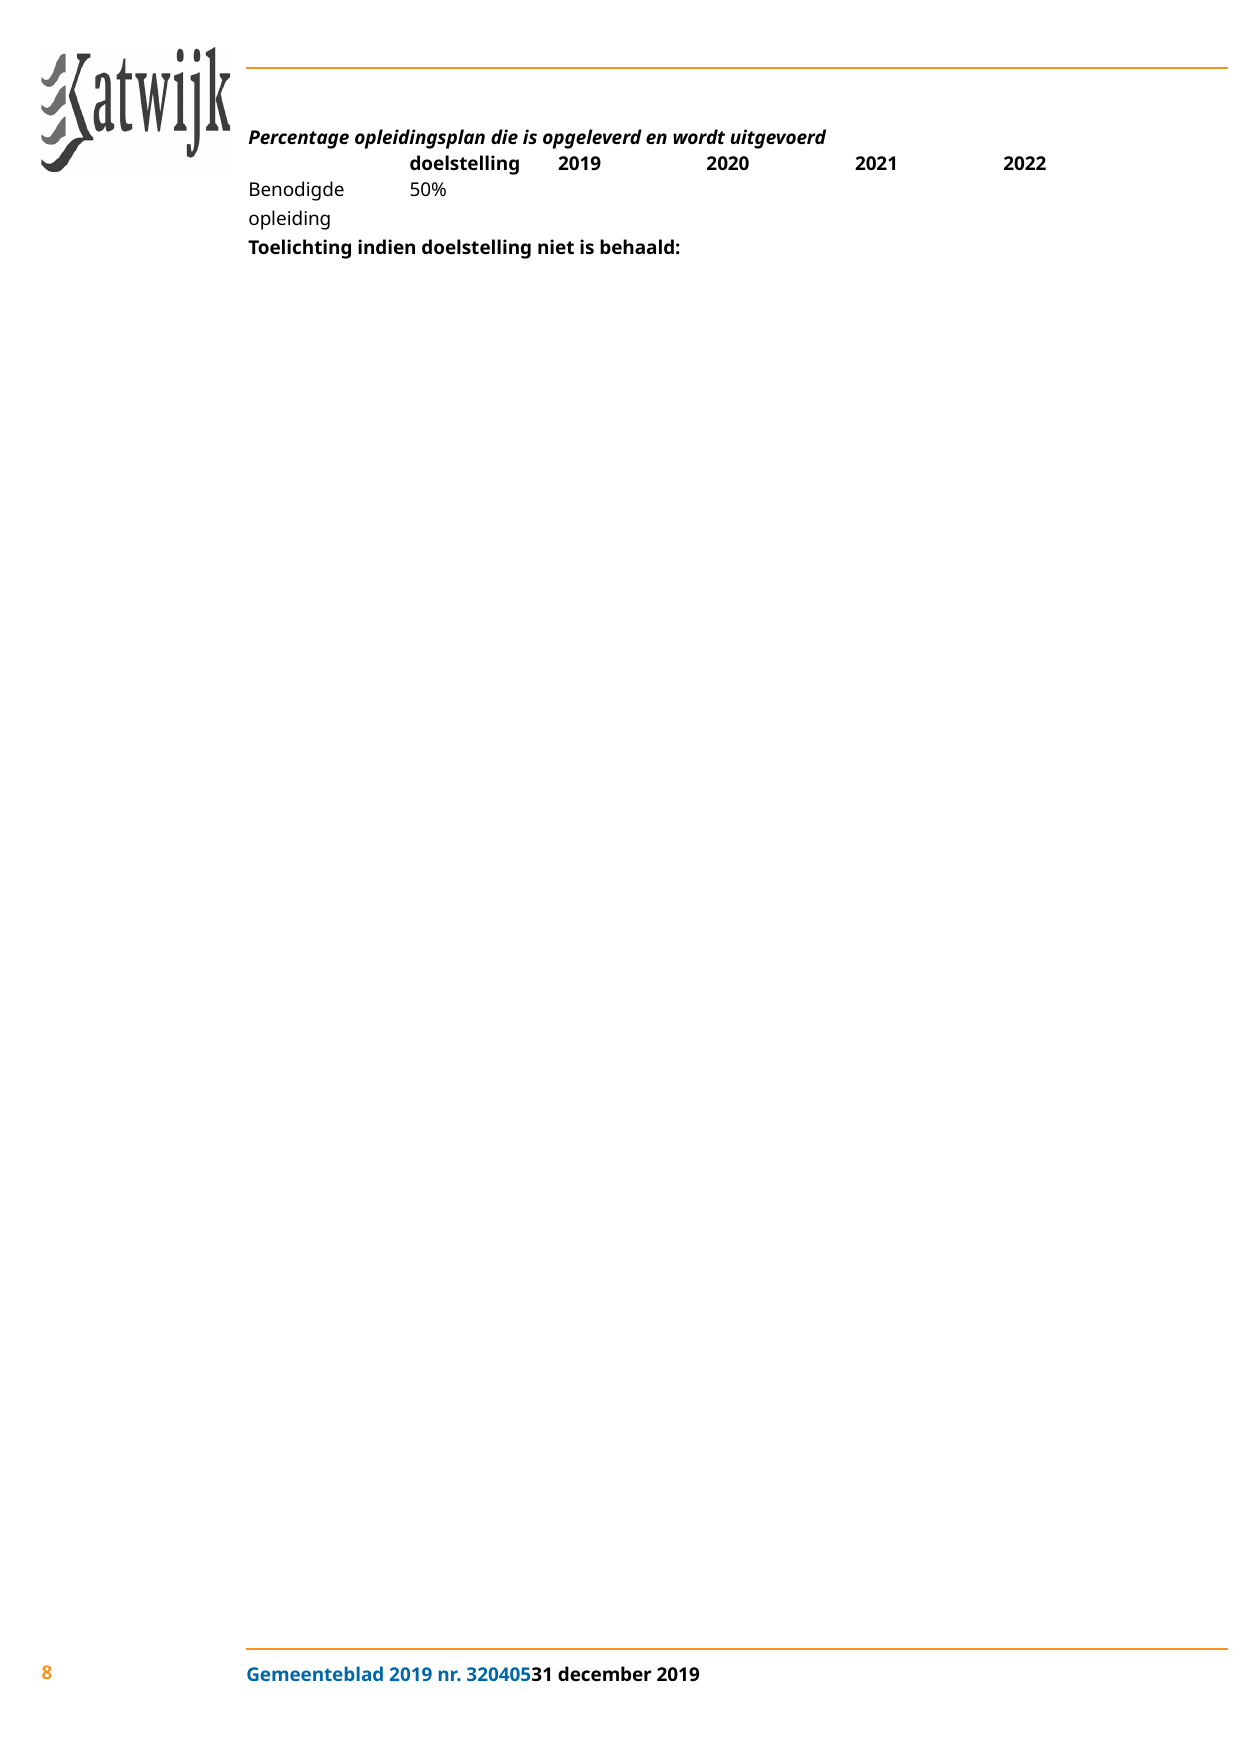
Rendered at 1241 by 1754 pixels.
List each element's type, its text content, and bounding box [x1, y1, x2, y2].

text Toelichting indien doelstelling niet is behaald: [248, 234, 1152, 260]
table_cell [558, 176, 706, 231]
table_cell [1003, 176, 1152, 231]
table_cell 2021 [855, 150, 1003, 176]
table_cell [706, 176, 855, 231]
picture [41, 47, 231, 172]
table_cell doelstelling [409, 150, 558, 176]
table_cell 2019 [558, 150, 706, 176]
table_header Percentage opleidingsplan die is opgeleverd en wordt uitgevoerd [248, 125, 1152, 150]
table_cell [248, 150, 409, 176]
table_cell 50% [409, 176, 558, 231]
table_cell [855, 176, 1003, 231]
table_cell 2020 [706, 150, 855, 176]
table_cell Benodigde opleiding [248, 176, 409, 231]
table_cell 2022 [1003, 150, 1152, 176]
